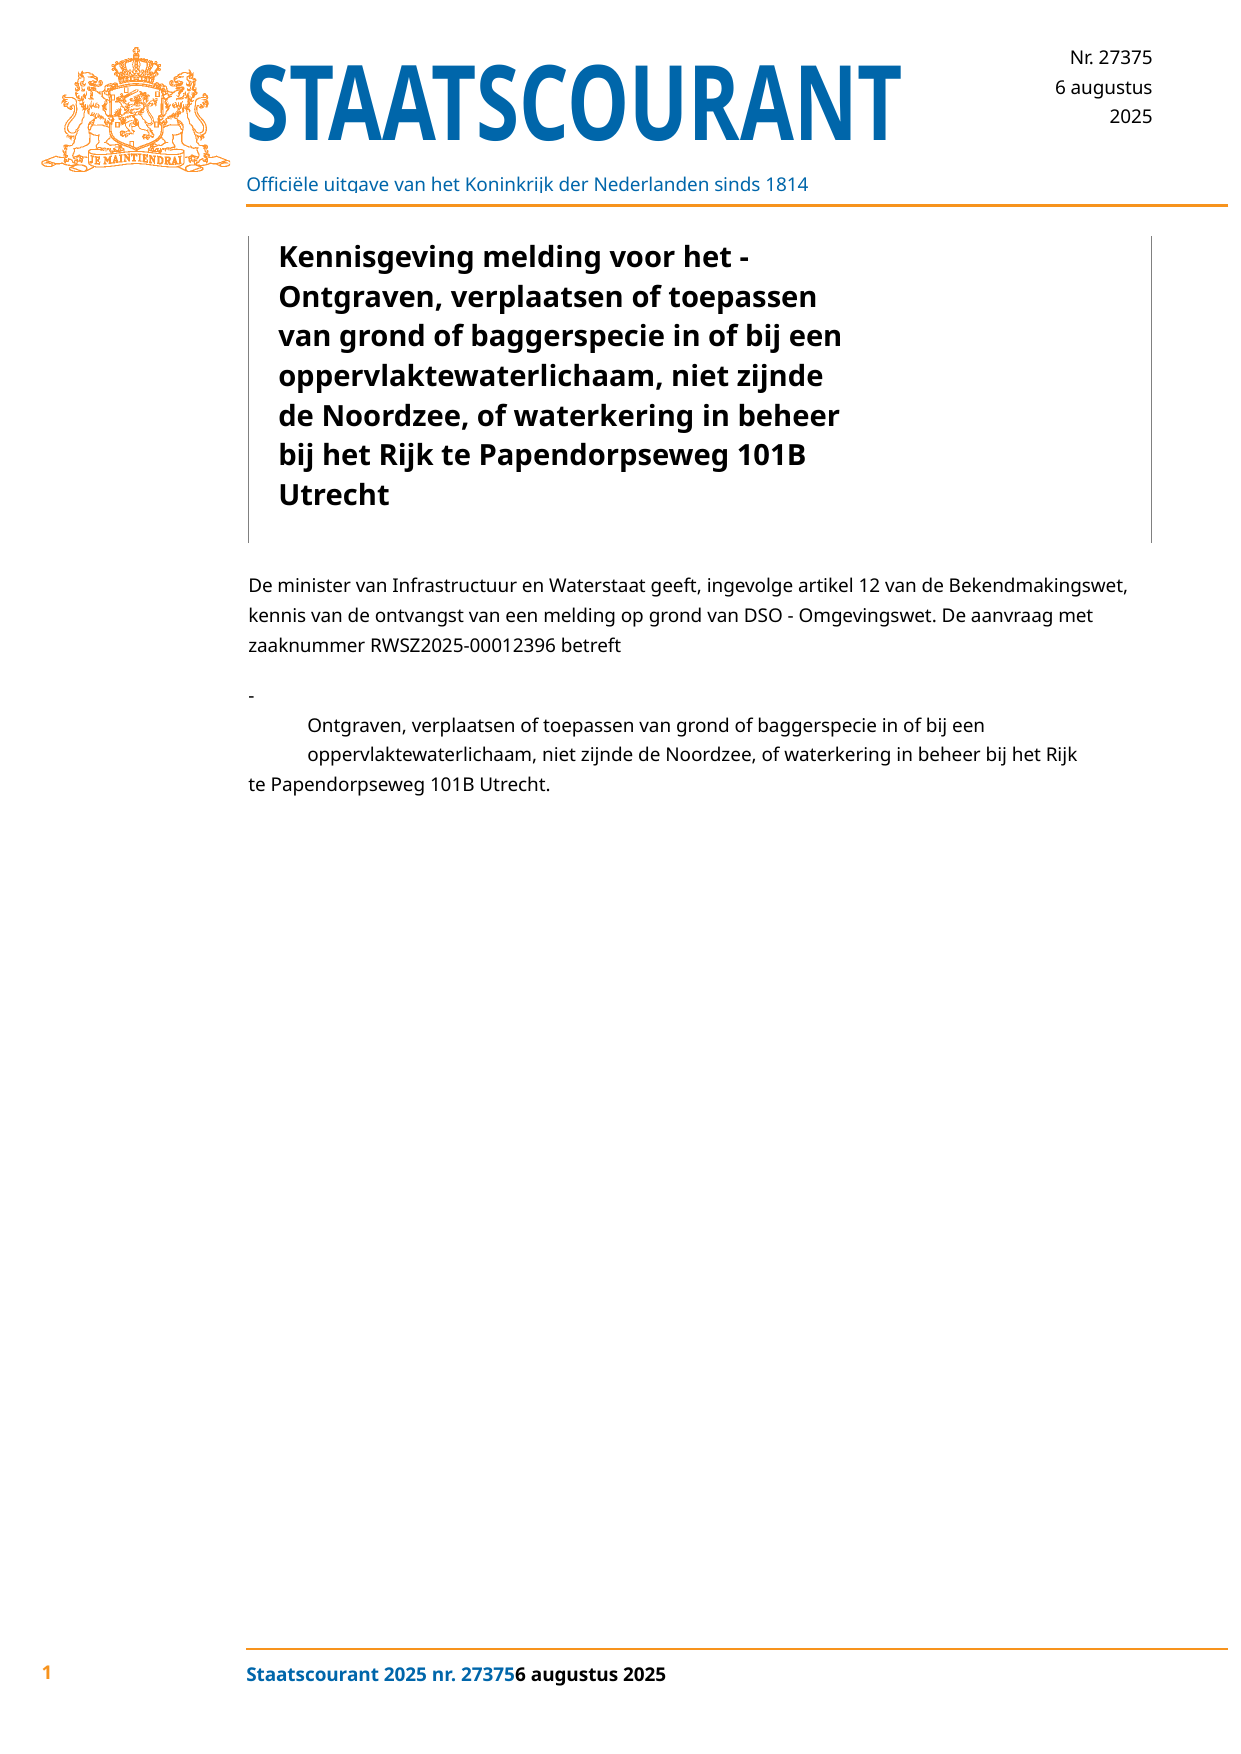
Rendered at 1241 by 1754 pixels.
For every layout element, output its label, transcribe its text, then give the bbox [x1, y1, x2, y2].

table_header [1090, 236, 1151, 413]
picture [41, 47, 231, 172]
table_header [850, 414, 1151, 543]
list Ontgraven, verplaatsen of toepassen van grond of baggerspecie in of bij een oppervlaktewaterlichaam, niet zijnde de Noordzee, of waterkering in beheer bij het Rijk [248, 712, 1152, 767]
picture [912, 236, 1090, 414]
text te Papendorpseweg 101B Utrecht. [248, 771, 1152, 797]
text De minister van Infrastructuur en Waterstaat geeft, ingevolge artikel 12 van de Bekendmakingswet, kennis van de ontvangst van een melding op grond van DSO - Omgevingswet. De aanvraag met zaaknummer RWSZ2025-00012396 betreft [248, 573, 1152, 658]
table_header Kennisgeving melding voor het -Ontgraven, verplaatsen of toepassen van grond of baggerspecie in of bij een oppervlaktewaterlichaam, niet zijnde de Noordzee, of waterkering in beheer bij het Rijk te Papendorpseweg 101B Utrecht [249, 236, 850, 543]
table_header [850, 236, 912, 413]
